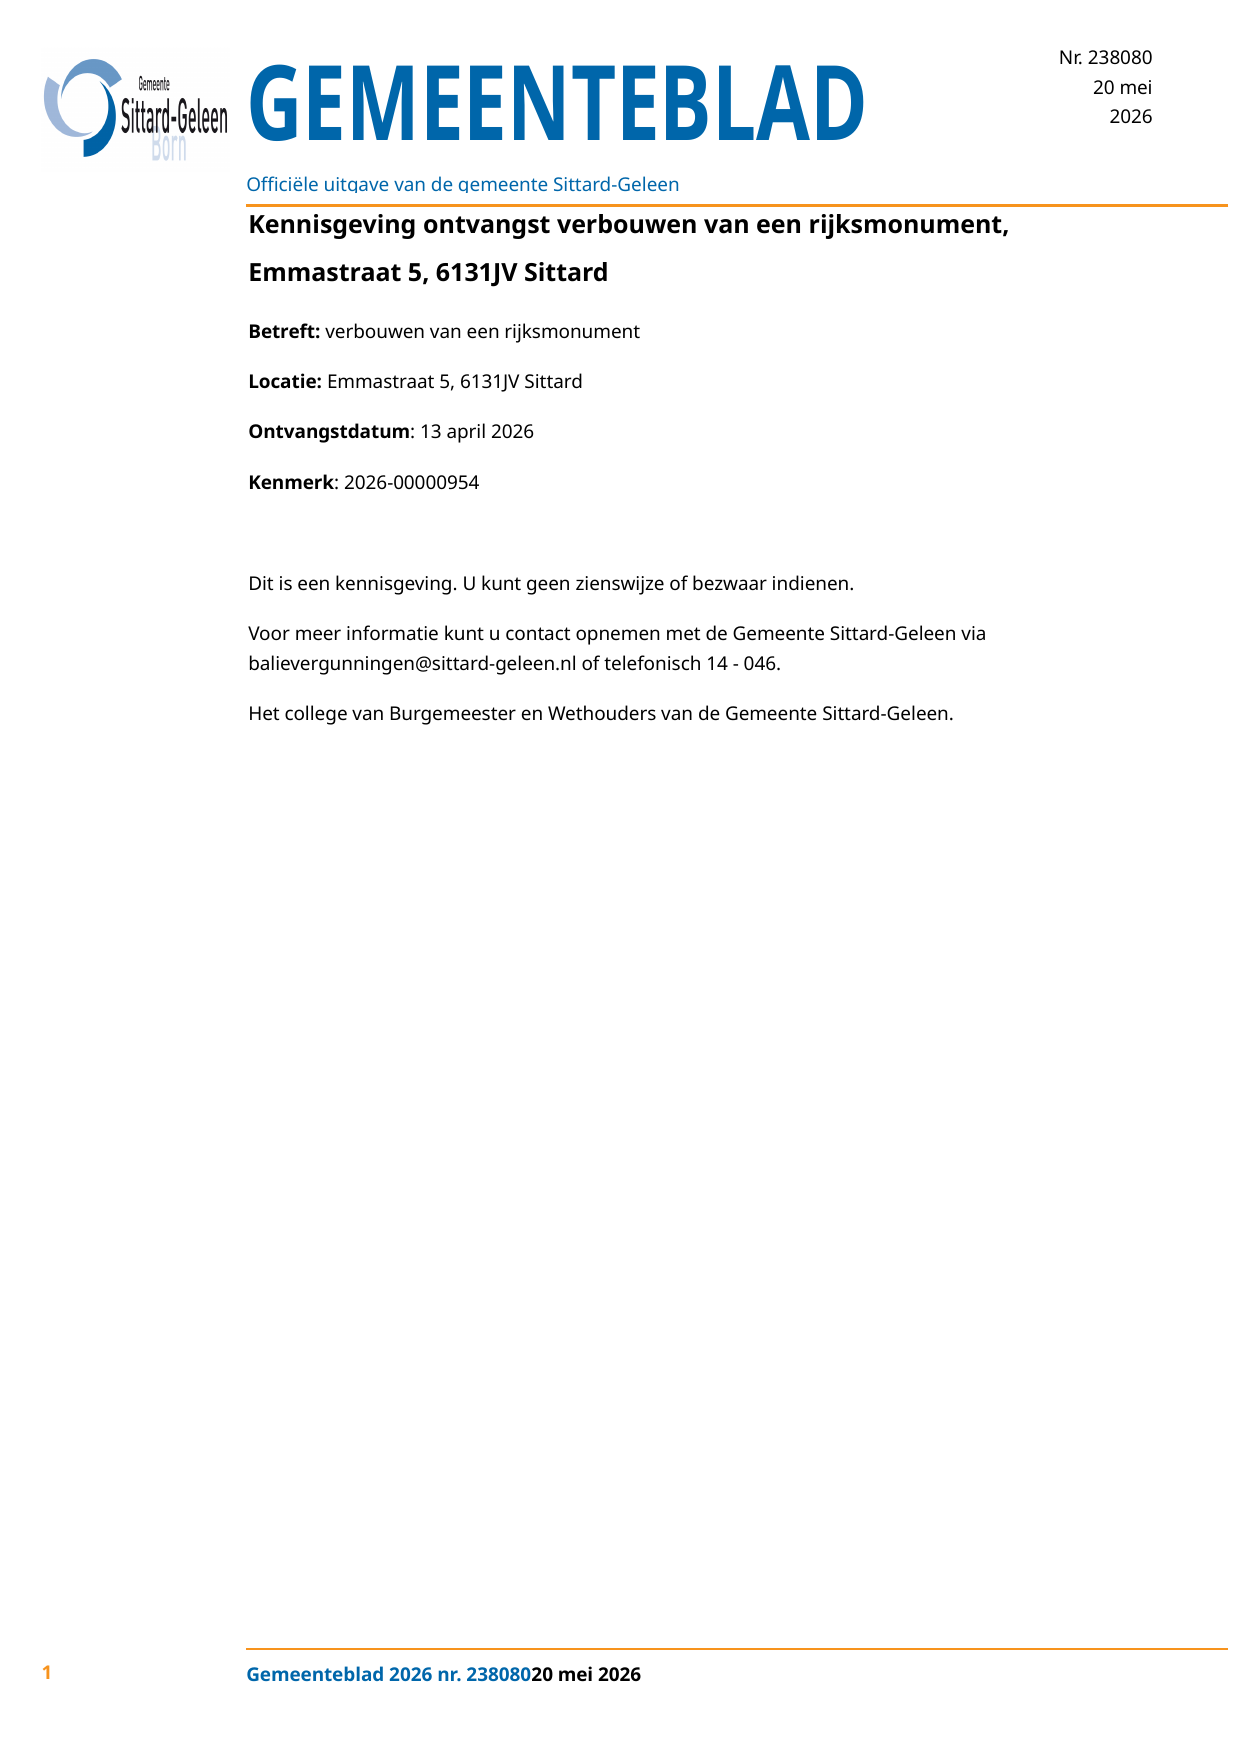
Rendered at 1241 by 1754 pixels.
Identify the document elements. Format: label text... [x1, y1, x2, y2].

picture [41, 47, 231, 172]
text Dit is een kennisgeving. U kunt geen zienswijze of bezwaar indienen. [248, 570, 1152, 596]
text Kennisgeving ontvangst verbouwen van een rijksmonument, Emmastraat 5, 6131JV Sittard [248, 207, 1152, 288]
text Het college van Burgemeester en Wethouders van de Gemeente Sittard-Geleen. [248, 700, 1152, 726]
text Kenmerk: 2026-00000954 [248, 469, 1152, 495]
text Betreft: verbouwen van een rijksmonument [248, 318, 1152, 344]
text Ontvangstdatum: 13 april 2026 [248, 419, 1152, 444]
text Voor meer informatie kunt u contact opnemen met de Gemeente Sittard-Geleen via balievergunningen@sittard-geleen.nl of telefonisch 14 - 046. [248, 620, 1152, 676]
text Locatie: Emmastraat 5, 6131JV Sittard [248, 368, 1152, 394]
